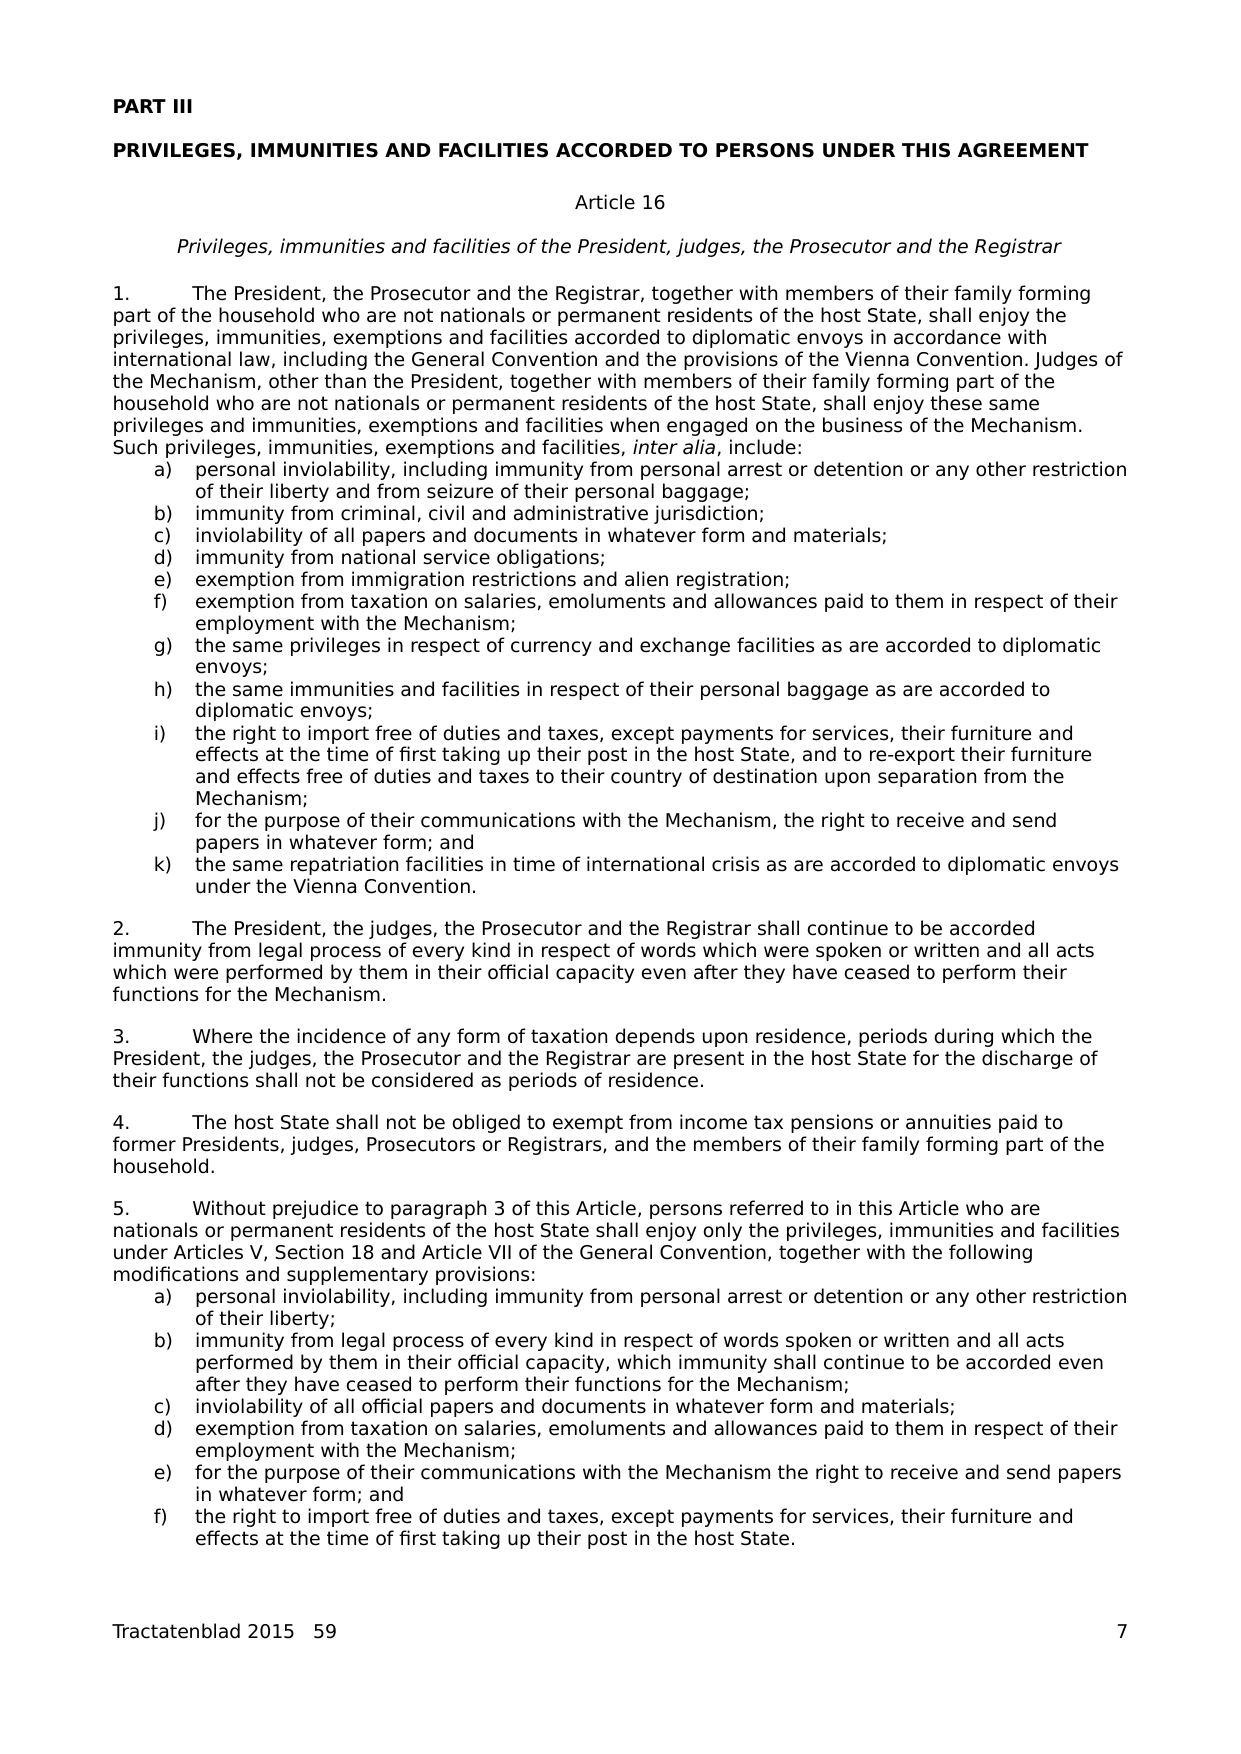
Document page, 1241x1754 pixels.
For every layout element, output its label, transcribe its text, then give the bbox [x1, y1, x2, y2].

text f) the right to import free of duties and taxes, except payments for services, their furniture and effects at the time of first taking up their post in the host State. [153, 1506, 1128, 1550]
text b) immunity from criminal, civil and administrative jurisdiction; [153, 503, 1128, 524]
text c) inviolability of all papers and documents in whatever form and materials; [153, 524, 1128, 547]
text e) exemption from immigration restrictions and alien registration; [153, 568, 1128, 591]
text a) personal inviolability, including immunity from personal arrest or detention or any other restriction of their liberty; [153, 1286, 1128, 1330]
text b) immunity from legal process of every kind in respect of words spoken or written and all acts performed by them in their official capacity, which immunity shall continue to be accorded even after they have ceased to perform their functions for the Mechanism; [153, 1330, 1128, 1396]
text d) immunity from national service obligations; [153, 547, 1128, 568]
text c) inviolability of all official papers and documents in whatever form and materials; [153, 1396, 1128, 1418]
text 3. Where the incidence of any form of taxation depends upon residence, periods during which the President, the judges, the Prosecutor and the Registrar are present in the host State for the discharge of their functions shall not be considered as periods of residence. [112, 1026, 1128, 1092]
text e) for the purpose of their communications with the Mechanism the right to receive and send papers in whatever form; and [153, 1462, 1128, 1506]
text a) personal inviolability, including immunity from personal arrest or detention or any other restriction of their liberty and from seizure of their personal baggage; [153, 459, 1128, 503]
subtitle Article 16 Privileges, immunities and facilities of the President, judges, the Prosecutor and the Registrar [112, 192, 1128, 258]
text i) the right to import free of duties and taxes, except payments for services, their furniture and effects at the time of first taking up their post in the host State, and to re-export their furniture and effects free of duties and taxes to their country of destination upon separation from the Mechanism; [153, 722, 1128, 810]
text g) the same privileges in respect of currency and exchange facilities as are accorded to diplomatic envoys; [153, 634, 1128, 678]
text f) exemption from taxation on salaries, emoluments and allowances paid to them in respect of their employment with the Mechanism; [153, 591, 1128, 634]
text k) the same repatriation facilities in time of international crisis as are accorded to diplomatic envoys under the Vienna Convention. [153, 854, 1128, 898]
text 2. The President, the judges, the Prosecutor and the Registrar shall continue to be accorded immunity from legal process of every kind in respect of words which were spoken or written and all acts which were performed by them in their official capacity even after they have ceased to perform their functions for the Mechanism. [112, 918, 1128, 1006]
text 1. The President, the Prosecutor and the Registrar, together with members of their family forming part of the household who are not nationals or permanent residents of the host State, shall enjoy the privileges, immunities, exemptions and facilities accorded to diplomatic envoys in accordance with international law, including the General Convention and the provisions of the Vienna Convention. Judges of the Mechanism, other than the President, together with members of their family forming part of the household who are not nationals or permanent residents of the host State, shall enjoy these same privileges and immunities, exemptions and facilities when engaged on the business of the Mechanism. Such privileges, immunities, exemptions and facilities, inter alia, include: [112, 283, 1128, 459]
text 4. The host State shall not be obliged to exempt from income tax pensions or annuities paid to former Presidents, judges, Prosecutors or Registrars, and the members of their family forming part of the household. [112, 1112, 1128, 1178]
text j) for the purpose of their communications with the Mechanism, the right to receive and send papers in whatever form; and [153, 810, 1128, 854]
text 5. Without prejudice to paragraph 3 of this Article, persons referred to in this Article who are nationals or permanent residents of the host State shall enjoy only the privileges, immunities and facilities under Articles V, Section 18 and Article VII of the General Convention, together with the following modifications and supplementary provisions: [112, 1198, 1128, 1286]
subtitle PART III PRIVILEGES, IMMUNITIES AND FACILITIES ACCORDED TO PERSONS UNDER THIS AGREEMENT [112, 96, 1128, 162]
text d) exemption from taxation on salaries, emoluments and allowances paid to them in respect of their employment with the Mechanism; [153, 1418, 1128, 1462]
text h) the same immunities and facilities in respect of their personal baggage as are accorded to diplomatic envoys; [153, 678, 1128, 722]
